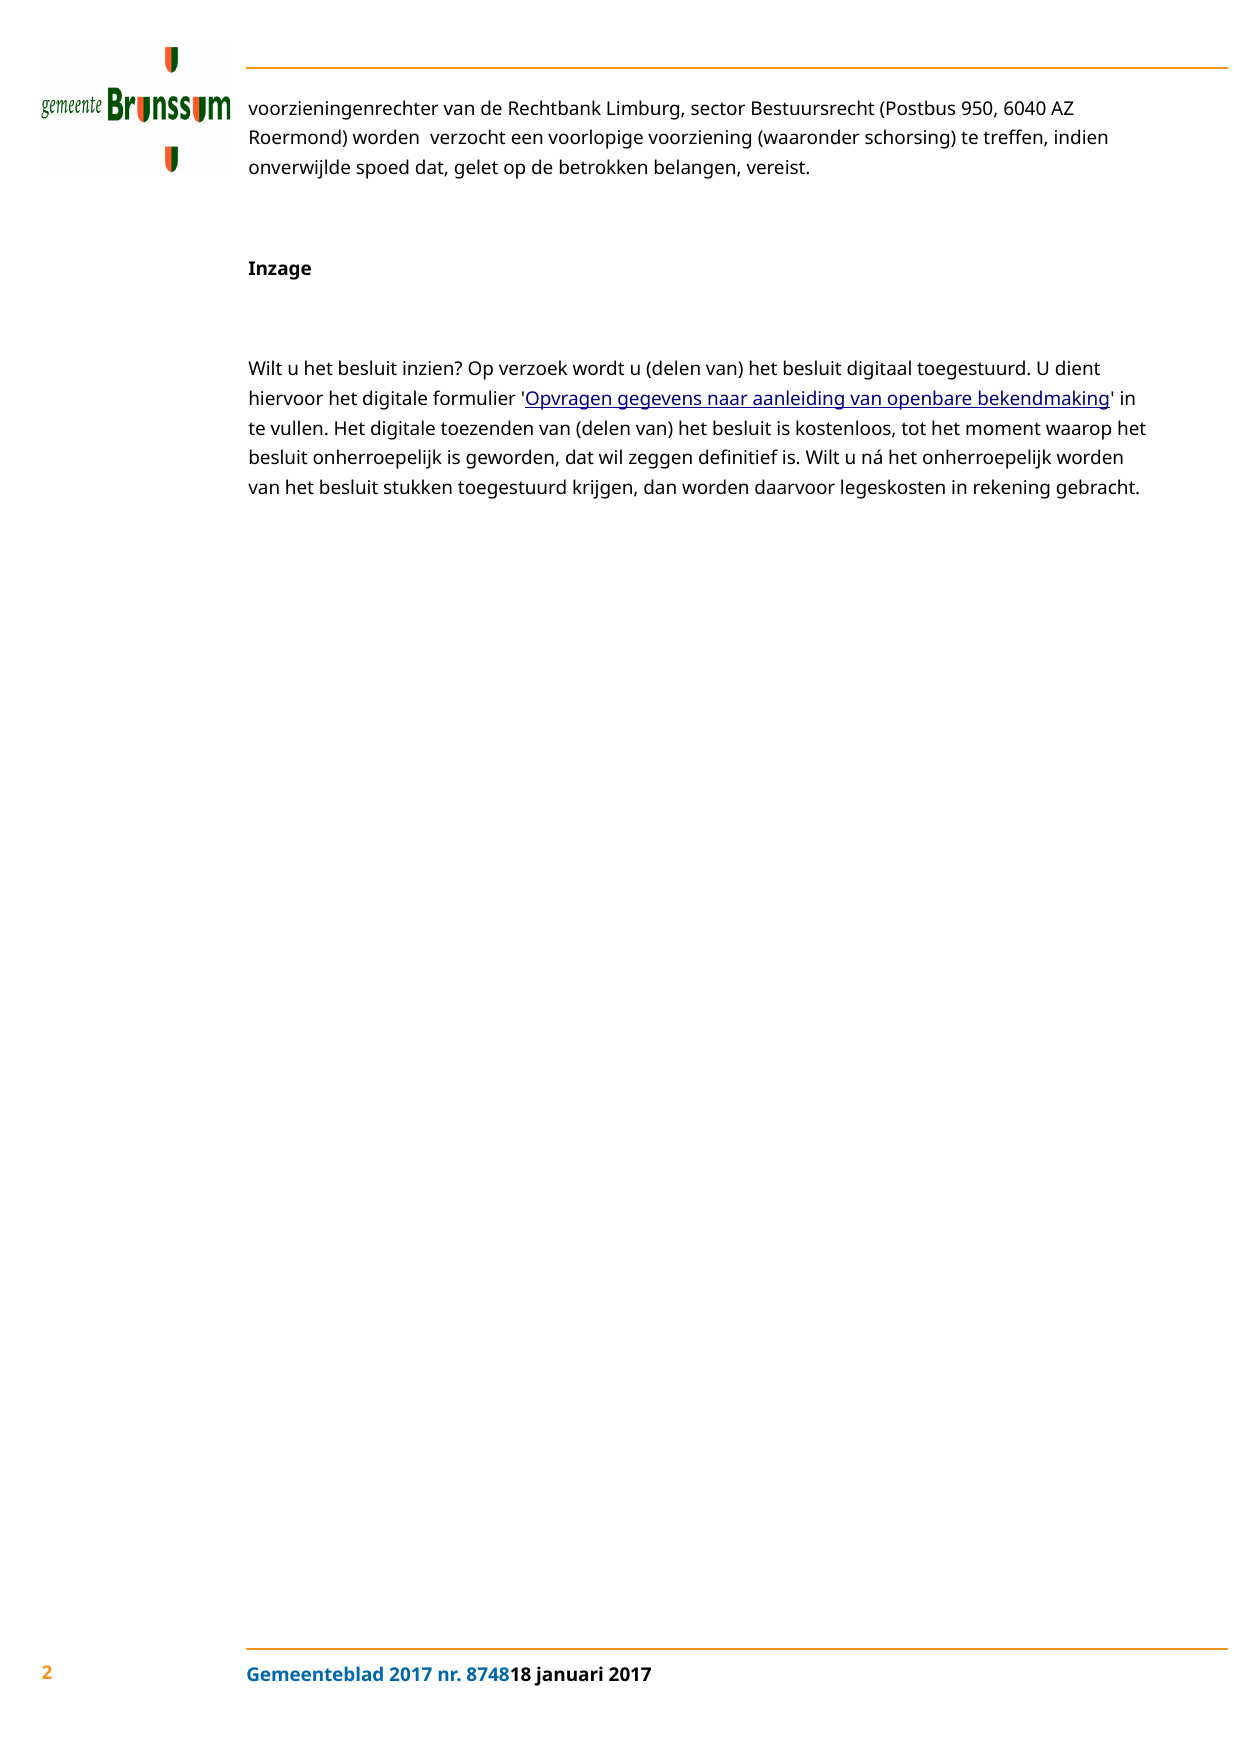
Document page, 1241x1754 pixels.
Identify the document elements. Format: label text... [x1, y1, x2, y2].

text Wilt u het besluit inzien? Op verzoek wordt u (delen van) het besluit digitaal toegestuurd. U dient hiervoor het digitale formulier 'Opvragen gegevens naar aanleiding van openbare bekendmaking' in te vullen. Het digitale toezenden van (delen van) het besluit is kostenloos, tot het moment waarop het besluit onherroepelijk is geworden, dat wil zeggen definitief is. Wilt u ná het onherroepelijk worden van het besluit stukken toegestuurd krijgen, dan worden daarvoor legeskosten in rekening gebracht. [248, 356, 1152, 500]
text voorzieningenrechter van de Rechtbank Limburg, sector Bestuursrecht (Postbus 950, 6040 AZ Roermond) worden verzocht een voorlopige voorziening (waaronder schorsing) te treffen, indien onverwijlde spoed dat, gelet op de betrokken belangen, vereist. [248, 95, 1152, 180]
picture [41, 47, 231, 172]
text Inzage [248, 255, 1152, 281]
